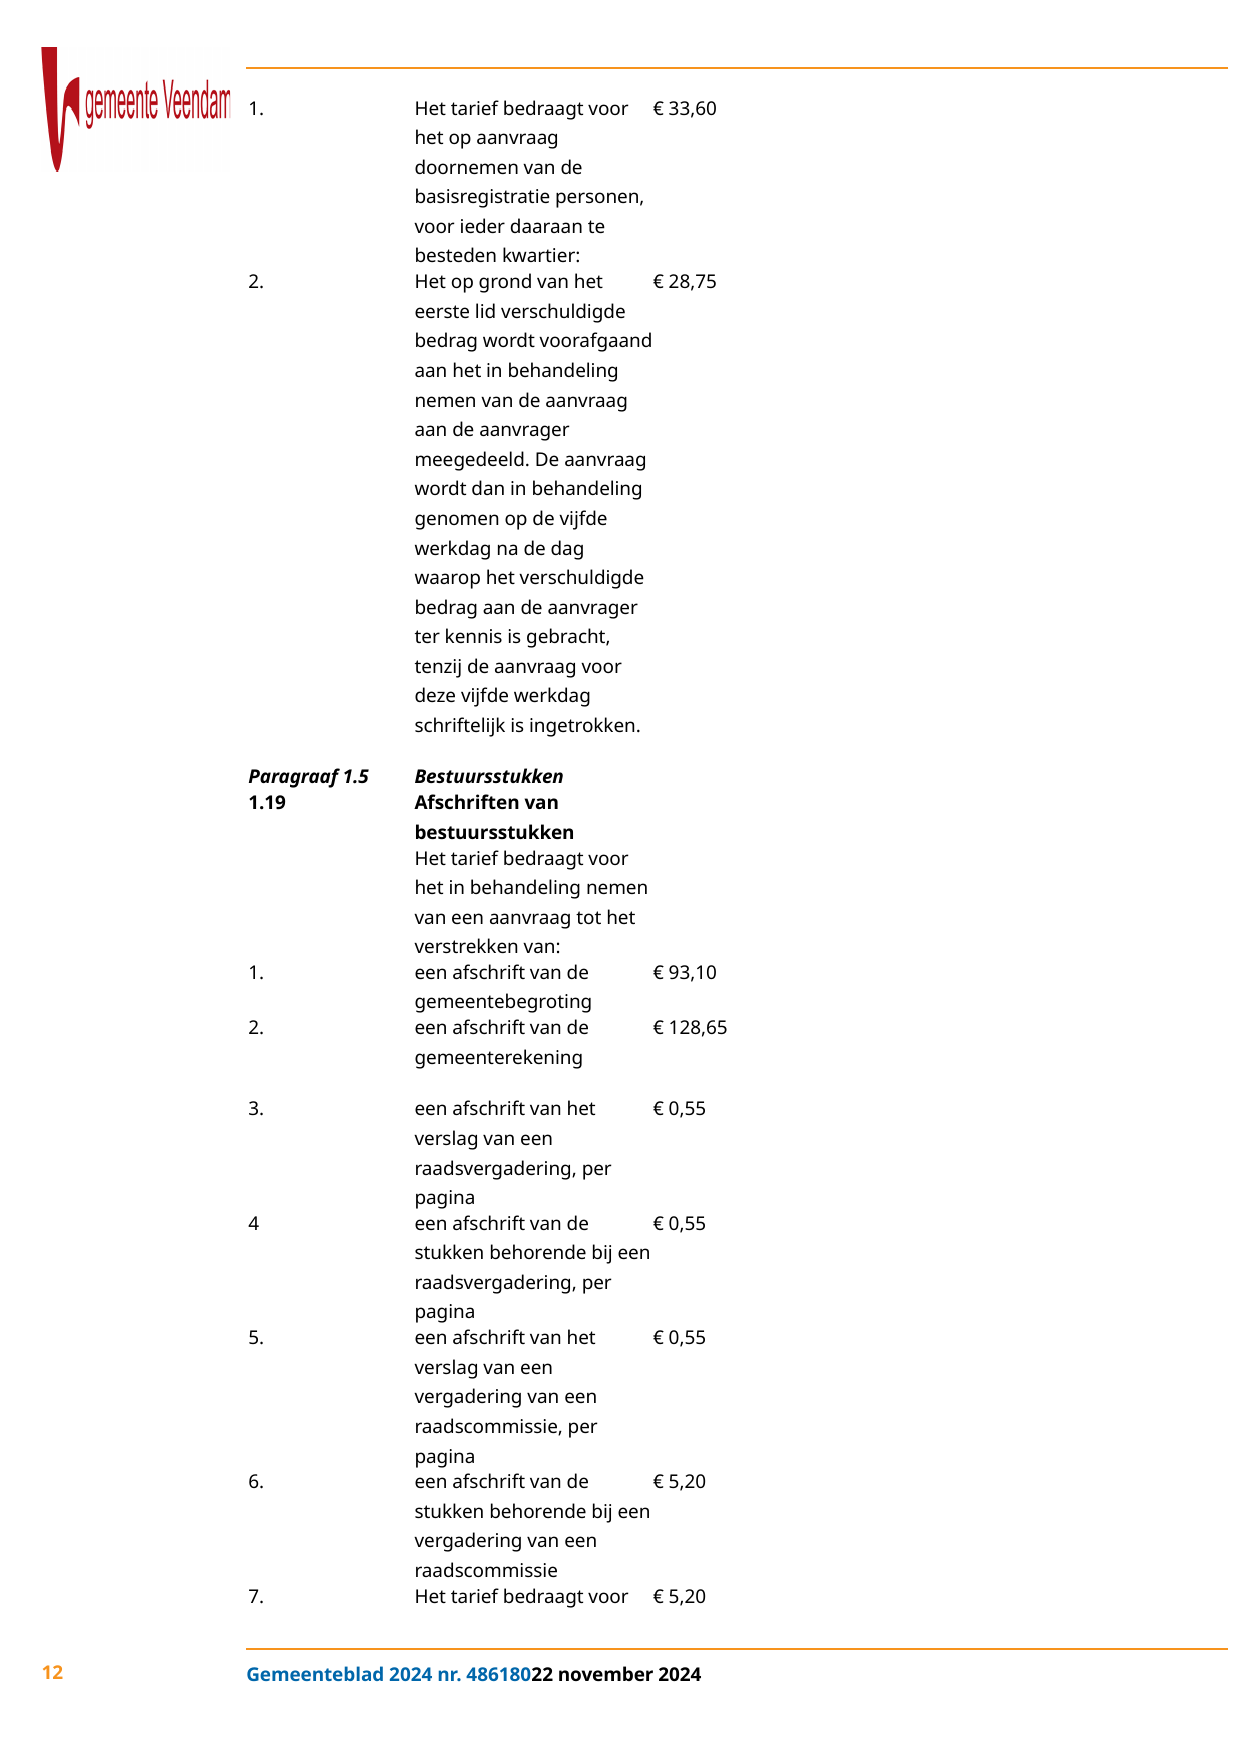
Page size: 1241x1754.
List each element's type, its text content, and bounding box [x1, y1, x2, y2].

table_cell [985, 1015, 1152, 1070]
table_cell [653, 738, 819, 764]
table_cell [248, 845, 414, 959]
table_cell Het tarief bedraagt voor het op aanvraag doornemen van de basisregistratie personen, voor ieder daaraan te besteden kwartier: [414, 95, 653, 268]
table_cell € 0,55 [653, 1210, 819, 1324]
picture [41, 47, 231, 172]
table_cell Het op grond van het eerste lid verschuldigde bedrag wordt voorafgaand aan het in behandeling nemen van de aanvraag aan de aanvrager meegedeeld. De aanvraag wordt dan in behandeling genomen op de vijfde werkdag na de dag waarop het verschuldigde bedrag aan de aanvrager ter kennis is gebracht, tenzij de aanvraag voor deze vijfde werkdag schriftelijk is ingetrokken. [414, 269, 653, 738]
table_cell [819, 1583, 985, 1609]
table_cell 2. [248, 1015, 414, 1070]
table_cell [653, 789, 819, 845]
table_cell [985, 1583, 1152, 1609]
table_cell [248, 1070, 414, 1096]
table_cell [819, 959, 985, 1014]
table_cell [985, 1325, 1152, 1468]
table_cell [985, 269, 1152, 738]
table_cell [819, 269, 985, 738]
table_cell 1. [248, 959, 414, 1014]
table_cell een afschrift van de gemeentebegroting [414, 959, 653, 1014]
table_cell [985, 845, 1152, 959]
table_cell 2. [248, 269, 414, 738]
table_cell [985, 738, 1152, 764]
table_cell € 28,75 [653, 269, 819, 738]
table_cell € 33,60 [653, 95, 819, 268]
table_cell [819, 1210, 985, 1324]
table_cell [819, 1070, 985, 1096]
table_cell [248, 738, 414, 764]
table_cell Het tarief bedraagt voor [414, 1583, 653, 1609]
table_cell [653, 845, 819, 959]
table_cell [819, 95, 985, 268]
table_cell een afschrift van het verslag van een raadsvergadering, per pagina [414, 1096, 653, 1210]
table_cell [985, 1210, 1152, 1324]
table_cell een afschrift van de stukken behorende bij een vergadering van een raadscommissie [414, 1469, 653, 1583]
table_cell 1. [248, 95, 414, 268]
table_cell [985, 789, 1152, 845]
table_cell [819, 789, 985, 845]
table_cell [819, 845, 985, 959]
table_cell € 128,65 [653, 1015, 819, 1070]
table_cell 5. [248, 1325, 414, 1468]
table_cell [819, 738, 985, 764]
table_cell Paragraaf 1.5 [248, 764, 414, 789]
table_cell [414, 1070, 653, 1096]
table_cell [985, 1070, 1152, 1096]
table_cell [819, 1015, 985, 1070]
table_cell 3. [248, 1096, 414, 1210]
table_cell € 5,20 [653, 1583, 819, 1609]
table_cell € 93,10 [653, 959, 819, 1014]
table_cell € 5,20 [653, 1469, 819, 1583]
table_cell [653, 1070, 819, 1096]
table_cell een afschrift van de gemeenterekening [414, 1015, 653, 1070]
table_cell € 0,55 [653, 1325, 819, 1468]
table_cell [985, 1096, 1152, 1210]
table_cell Het tarief bedraagt voor het in behandeling nemen van een aanvraag tot het verstrekken van: [414, 845, 653, 959]
table_cell 7. [248, 1583, 414, 1609]
table_cell [819, 1469, 985, 1583]
table_cell [819, 764, 985, 789]
table_cell € 0,55 [653, 1096, 819, 1210]
table_cell [985, 1469, 1152, 1583]
table_cell 1.19 [248, 789, 414, 845]
table_cell [653, 764, 819, 789]
table_cell [414, 738, 653, 764]
table_cell een afschrift van de stukken behorende bij een raadsvergadering, per pagina [414, 1210, 653, 1324]
table_cell Bestuursstukken [414, 764, 653, 789]
table_cell een afschrift van het verslag van een vergadering van een raadscommissie, per pagina [414, 1325, 653, 1468]
table_cell 6. [248, 1469, 414, 1583]
table_cell [819, 1325, 985, 1468]
table_cell 4 [248, 1210, 414, 1324]
table_cell Afschriften van bestuursstukken [414, 789, 653, 845]
table_cell [985, 764, 1152, 789]
table_cell [985, 959, 1152, 1014]
table_cell [819, 1096, 985, 1210]
table_cell [985, 95, 1152, 268]
